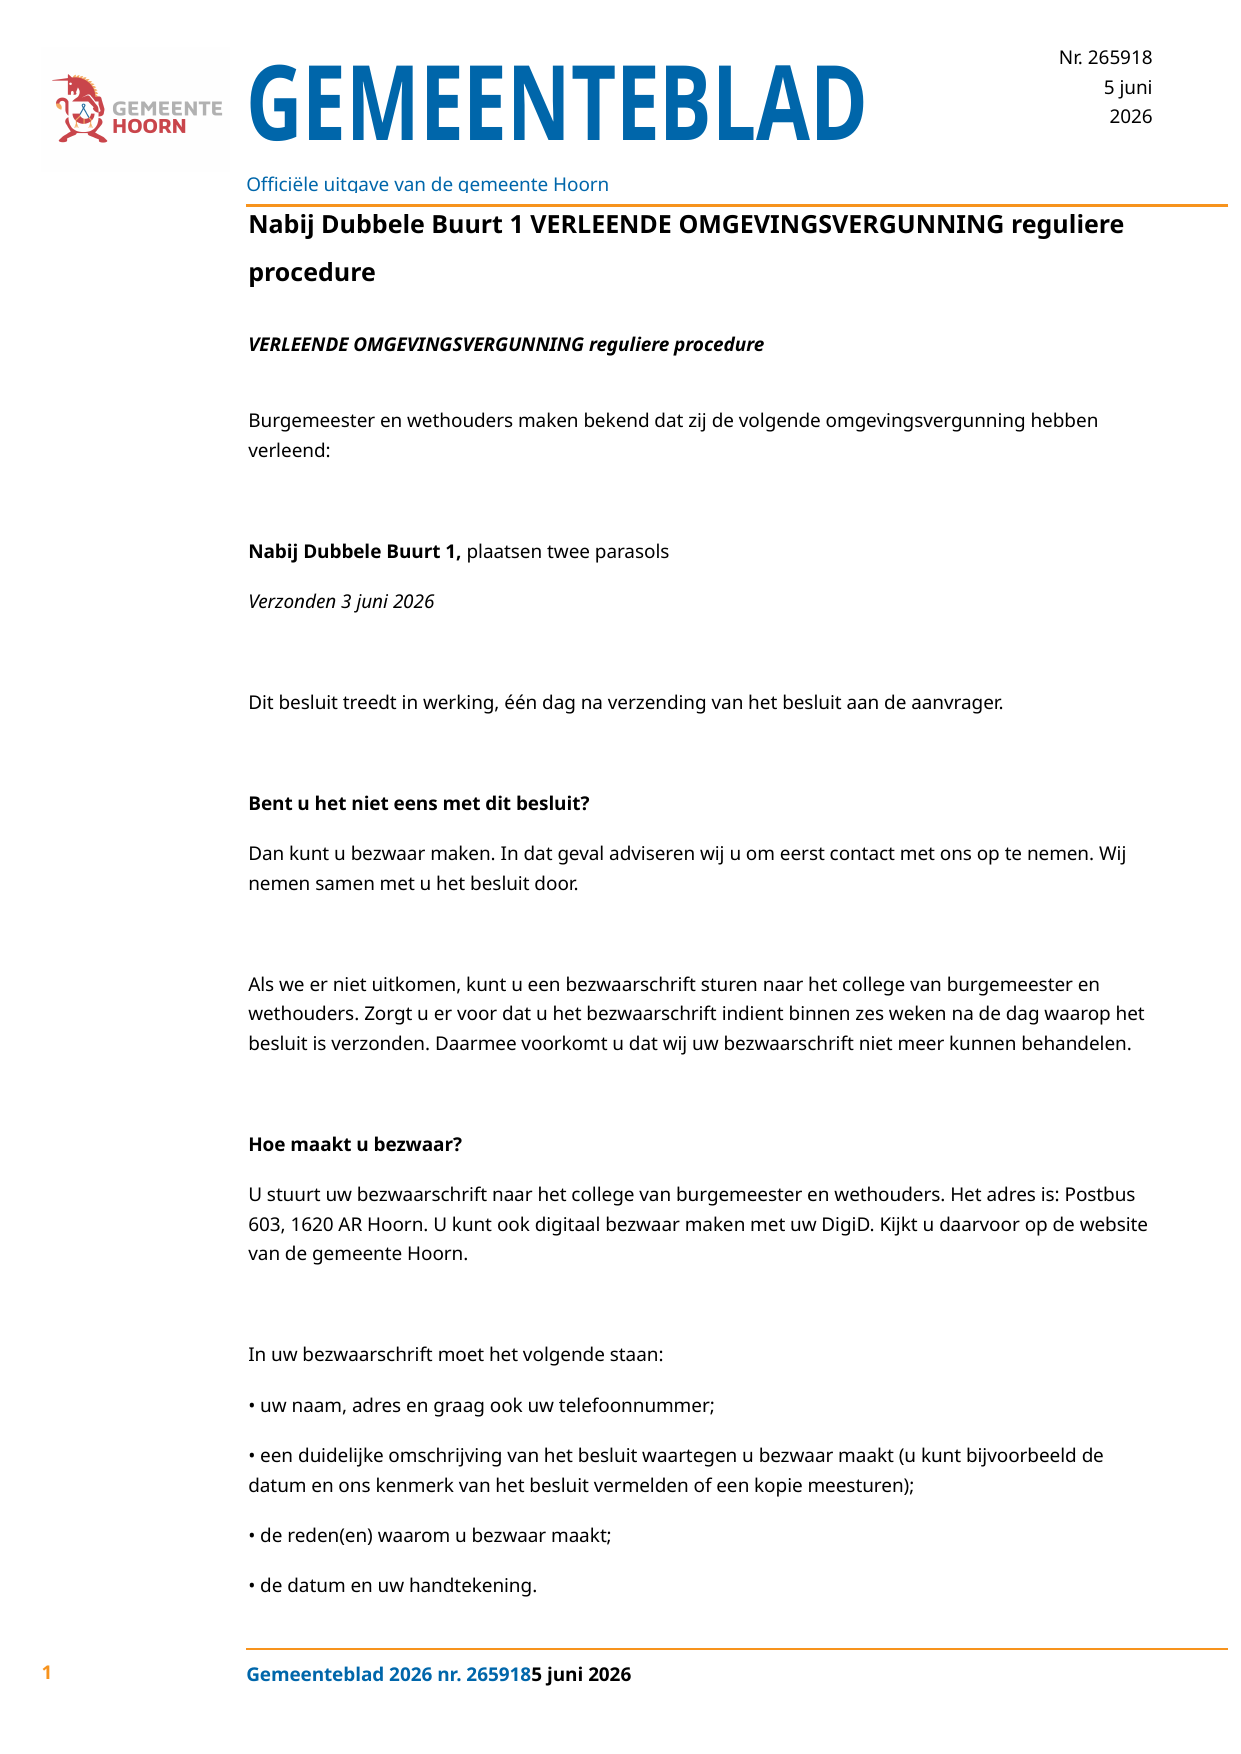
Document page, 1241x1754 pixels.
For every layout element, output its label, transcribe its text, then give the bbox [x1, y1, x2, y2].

text In uw bezwaarschrift moet het volgende staan: [248, 1341, 1152, 1367]
text Dan kunt u bezwaar maken. In dat geval adviseren wij u om eerst contact met ons op te nemen. Wij nemen samen met u het besluit door. [248, 841, 1152, 896]
text Verzonden 3 juni 2026 [248, 588, 1152, 614]
text Dit besluit treedt in werking, één dag na verzending van het besluit aan de aanvrager. [248, 689, 1152, 715]
text U stuurt uw bezwaarschrift naar het college van burgemeester en wethouders. Het adres is: Postbus 603, 1620 AR Hoorn. U kunt ook digitaal bezwaar maken met uw DigiD. Kijkt u daarvoor op de website van de gemeente Hoorn. [248, 1181, 1152, 1266]
text Als we er niet uitkomen, kunt u een bezwaarschrift sturen naar het college van burgemeester en wethouders. Zorgt u er voor dat u het bezwaarschrift indient binnen zes weken na de dag waarop het besluit is verzonden. Daarmee voorkomt u dat wij uw bezwaarschrift niet meer kunnen behandelen. [248, 971, 1152, 1056]
picture [41, 47, 231, 172]
text • een duidelijke omschrijving van het besluit waartegen u bezwaar maakt (u kunt bijvoorbeeld de datum en ons kenmerk van het besluit vermelden of een kopie meesturen); [248, 1442, 1152, 1497]
text Bent u het niet eens met dit besluit? [248, 790, 1152, 816]
text • de reden(en) waarom u bezwaar maakt; [248, 1522, 1152, 1548]
text Hoe maakt u bezwaar? [248, 1131, 1152, 1157]
text Nabij Dubbele Buurt 1, plaatsen twee parasols [248, 538, 1152, 564]
text Burgemeester en wethouders maken bekend dat zij de volgende omgevingsvergunning hebben verleend: [248, 408, 1152, 463]
text • de datum en uw handtekening. [248, 1573, 1152, 1598]
text Nabij Dubbele Buurt 1 VERLEENDE OMGEVINGSVERGUNNING reguliere procedure [248, 207, 1152, 288]
text • uw naam, adres en graag ook uw telefoonnummer; [248, 1392, 1152, 1417]
text VERLEENDE OMGEVINGSVERGUNNING reguliere procedure [248, 331, 1152, 357]
